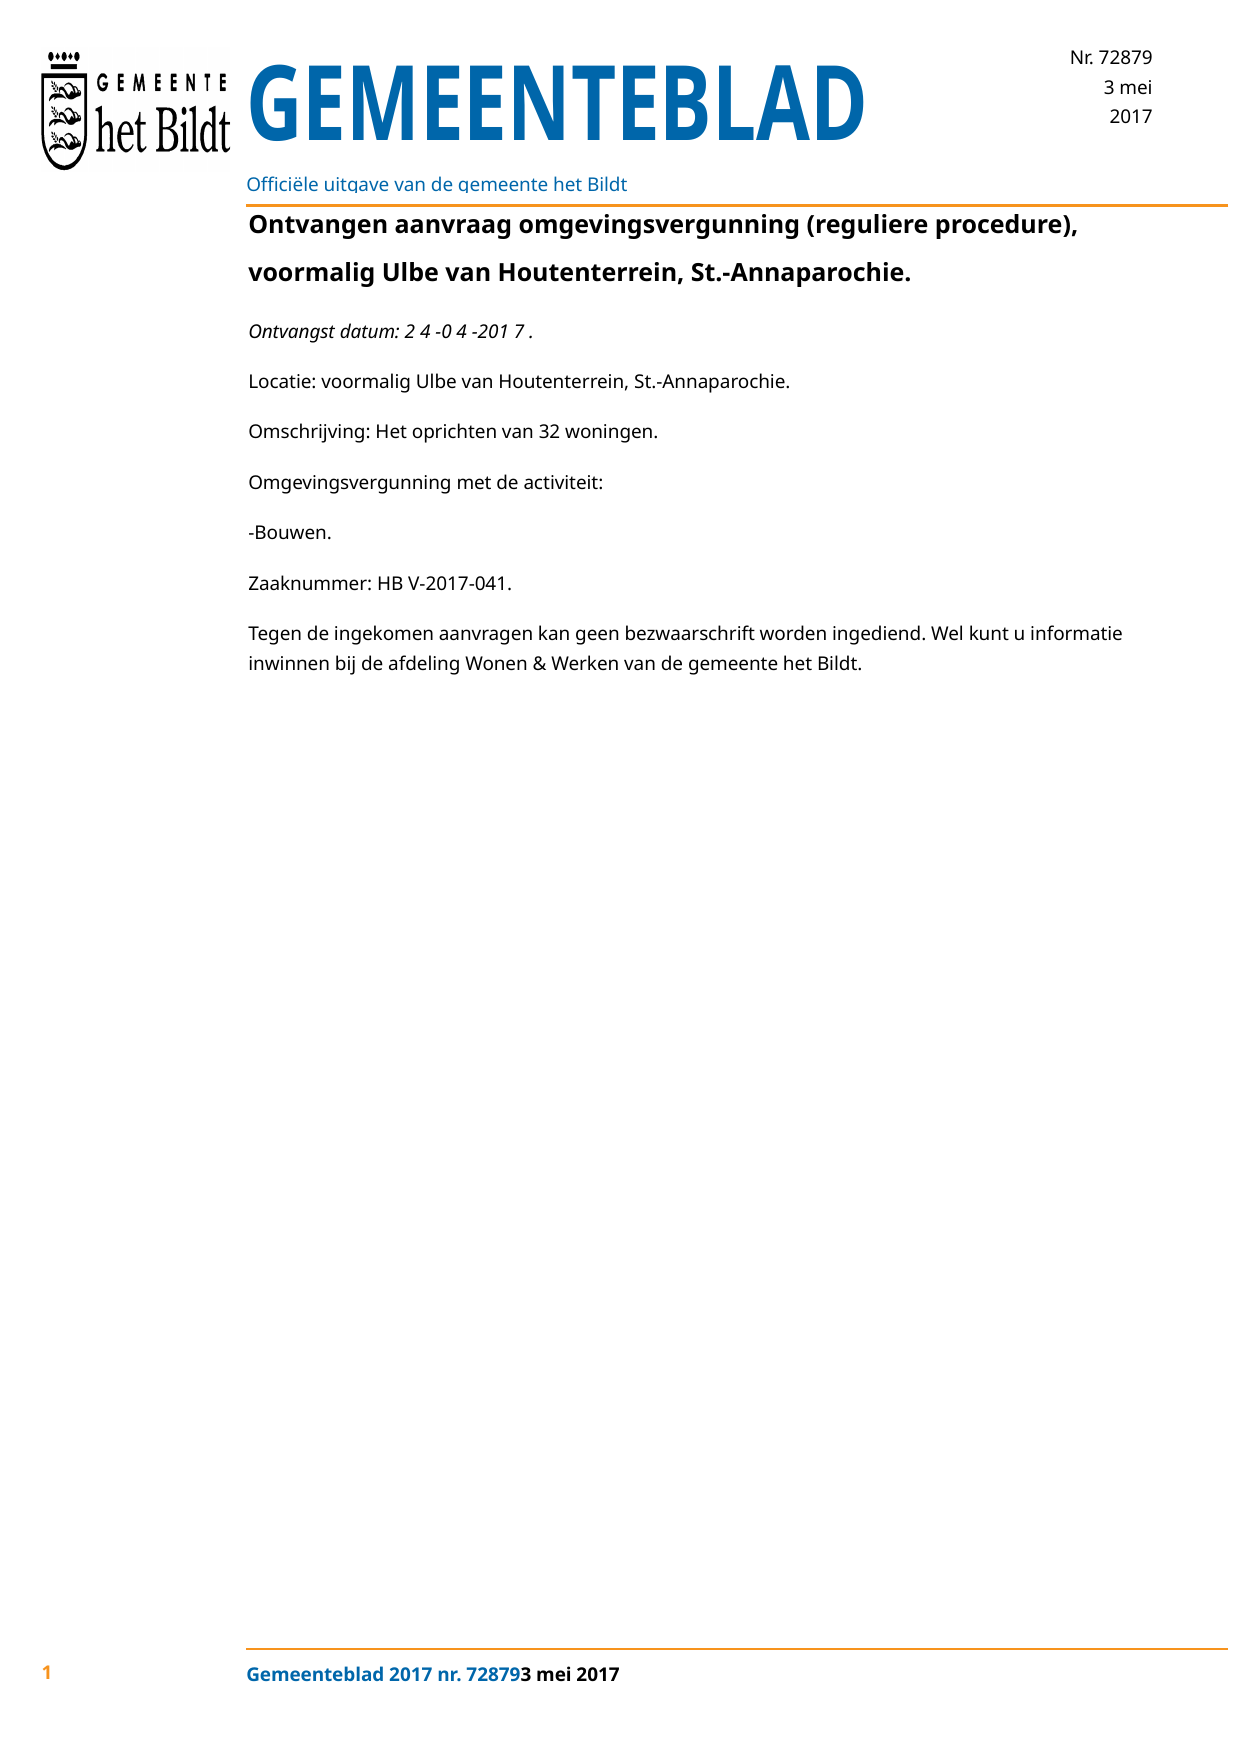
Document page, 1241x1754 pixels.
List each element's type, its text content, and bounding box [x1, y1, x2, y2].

text Ontvangen aanvraag omgevingsvergunning (reguliere procedure), voormalig Ulbe van Houtenterrein, St.-Annaparochie. [248, 207, 1152, 288]
text Locatie: voormalig Ulbe van Houtenterrein, St.-Annaparochie. [248, 368, 1152, 394]
picture [41, 47, 231, 172]
text Omgevingsvergunning met de activiteit: [248, 469, 1152, 495]
text Zaaknummer: HB V-2017-041. [248, 570, 1152, 596]
text Tegen de ingekomen aanvragen kan geen bezwaarschrift worden ingediend. Wel kunt u informatie inwinnen bij de afdeling Wonen & Werken van de gemeente het Bildt. [248, 620, 1152, 676]
text Omschrijving: Het oprichten van 32 woningen. [248, 419, 1152, 444]
text Ontvangst datum: 2 4 -0 4 -201 7 . [248, 318, 1152, 344]
text -Bouwen. [248, 519, 1152, 545]
